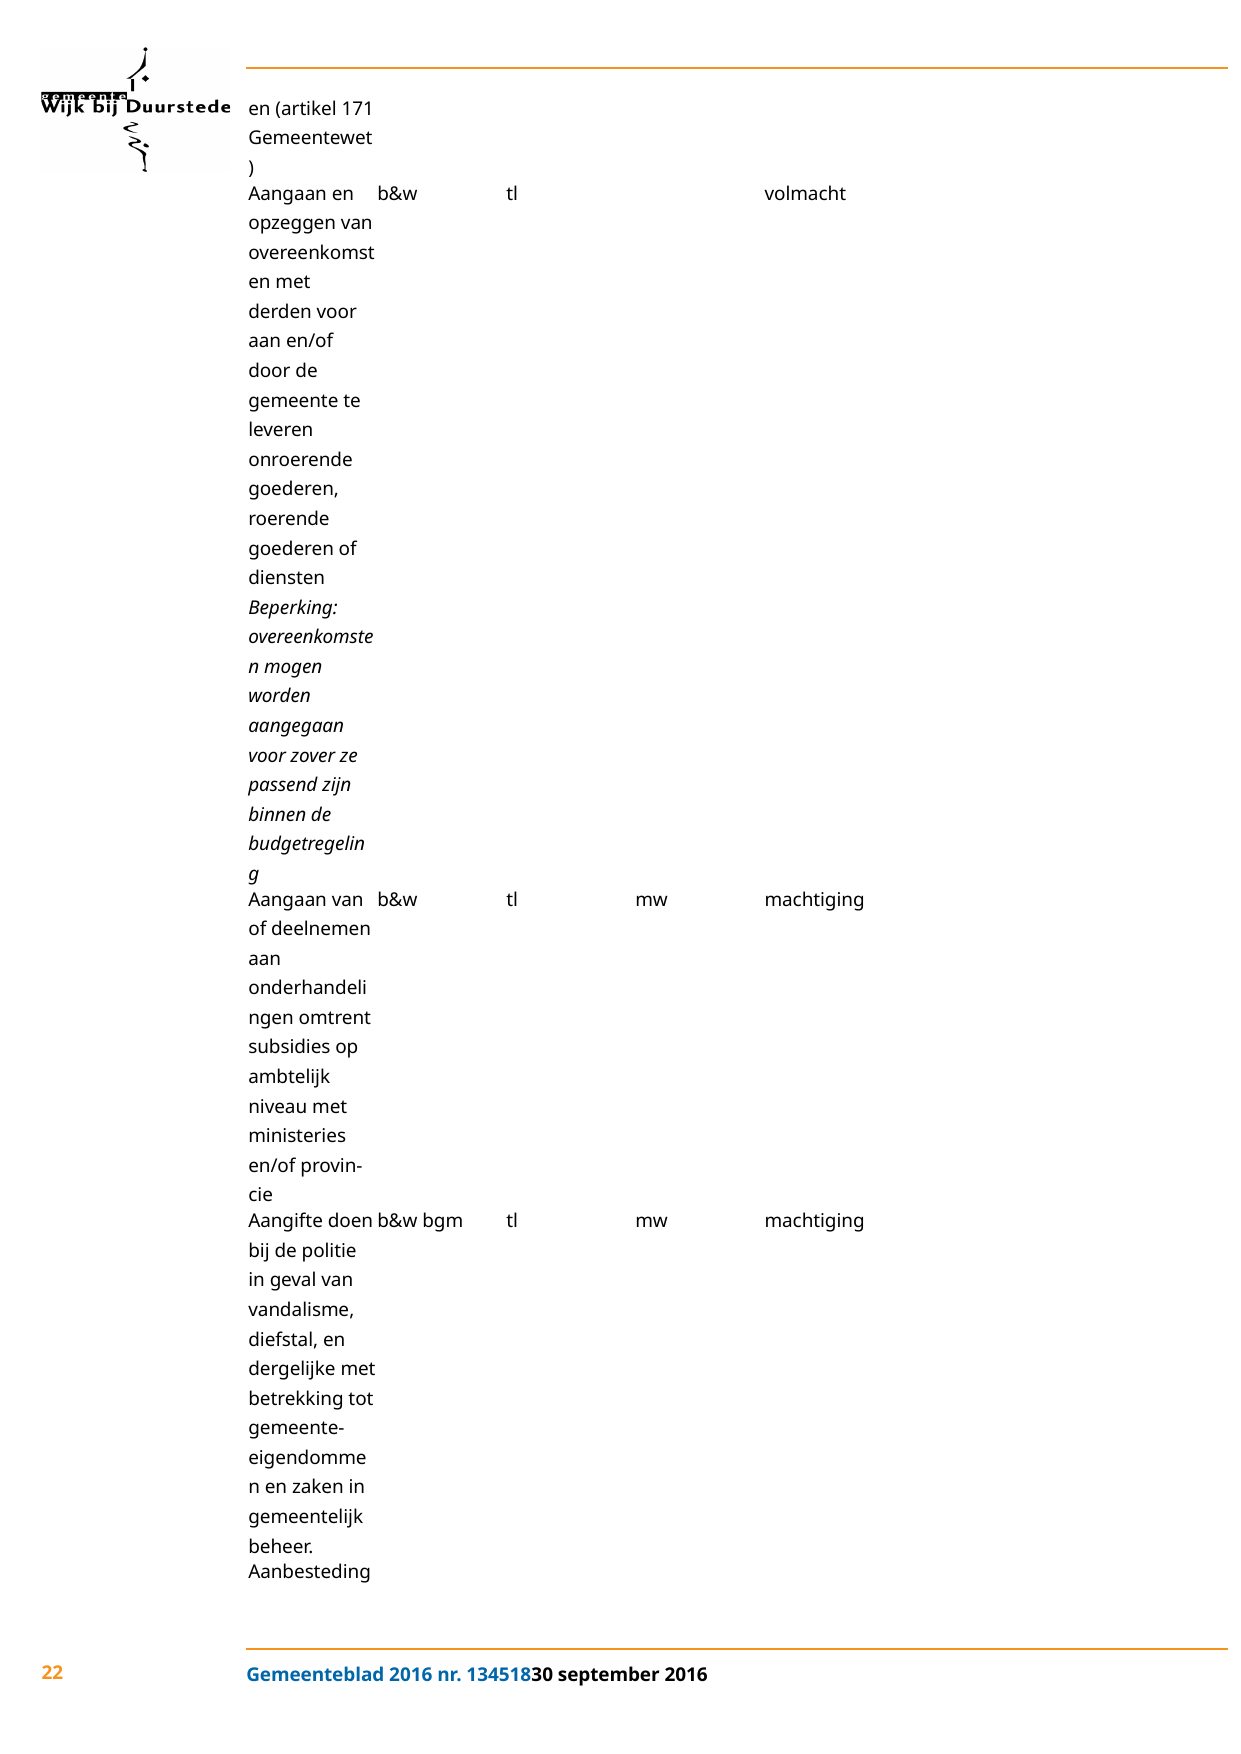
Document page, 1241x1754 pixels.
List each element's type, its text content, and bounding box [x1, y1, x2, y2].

table_cell [894, 95, 1022, 180]
table_cell b&w [377, 180, 506, 886]
table_cell [894, 180, 1022, 886]
table_cell [506, 1559, 635, 1584]
table_cell [506, 95, 635, 180]
table_cell machtiging [764, 1208, 893, 1558]
table_cell mw [635, 886, 764, 1207]
table_cell [894, 886, 1022, 1207]
table_cell tl [506, 886, 635, 1207]
table_cell Aangifte doen bij de politie in geval van vandalisme, diefstal, en dergelijke met betrekking tot gemeente-eigendommen en zaken in gemeentelijk beheer. [248, 1208, 377, 1558]
table_cell tl [506, 180, 635, 886]
table_cell tl [506, 1208, 635, 1558]
table_cell [635, 180, 764, 886]
table_cell en (artikel 171 Gemeentewet) [248, 95, 377, 180]
table_cell [764, 1559, 893, 1584]
table_cell [894, 1208, 1022, 1558]
table_cell [635, 1559, 764, 1584]
table_cell mw [635, 1208, 764, 1558]
table_cell Aangaan van of deelnemen aan onderhandelingen omtrent subsi­dies op ambtelijk niveau met ministeries en/of provin­cie [248, 886, 377, 1207]
table_cell b&w bgm [377, 1208, 506, 1558]
table_cell machtiging [764, 886, 893, 1207]
table_cell [764, 95, 893, 180]
table_cell [377, 1559, 506, 1584]
table_cell Aanbesteding [248, 1559, 377, 1584]
table_cell Aangaan en opzeggen van overeenkomsten met derden voor aan en/of door de gemeente te leveren onroerende goederen, roerende goederen of diensten Beperking: overeenkomsten mogen worden aangegaan voor zover ze passend zijn binnen de budgetregeling [248, 180, 377, 886]
table_cell b&w [377, 886, 506, 1207]
picture [41, 47, 231, 172]
table_cell [635, 95, 764, 180]
table_cell volmacht [764, 180, 893, 886]
table_cell [377, 95, 506, 180]
table_cell [894, 1559, 1022, 1584]
